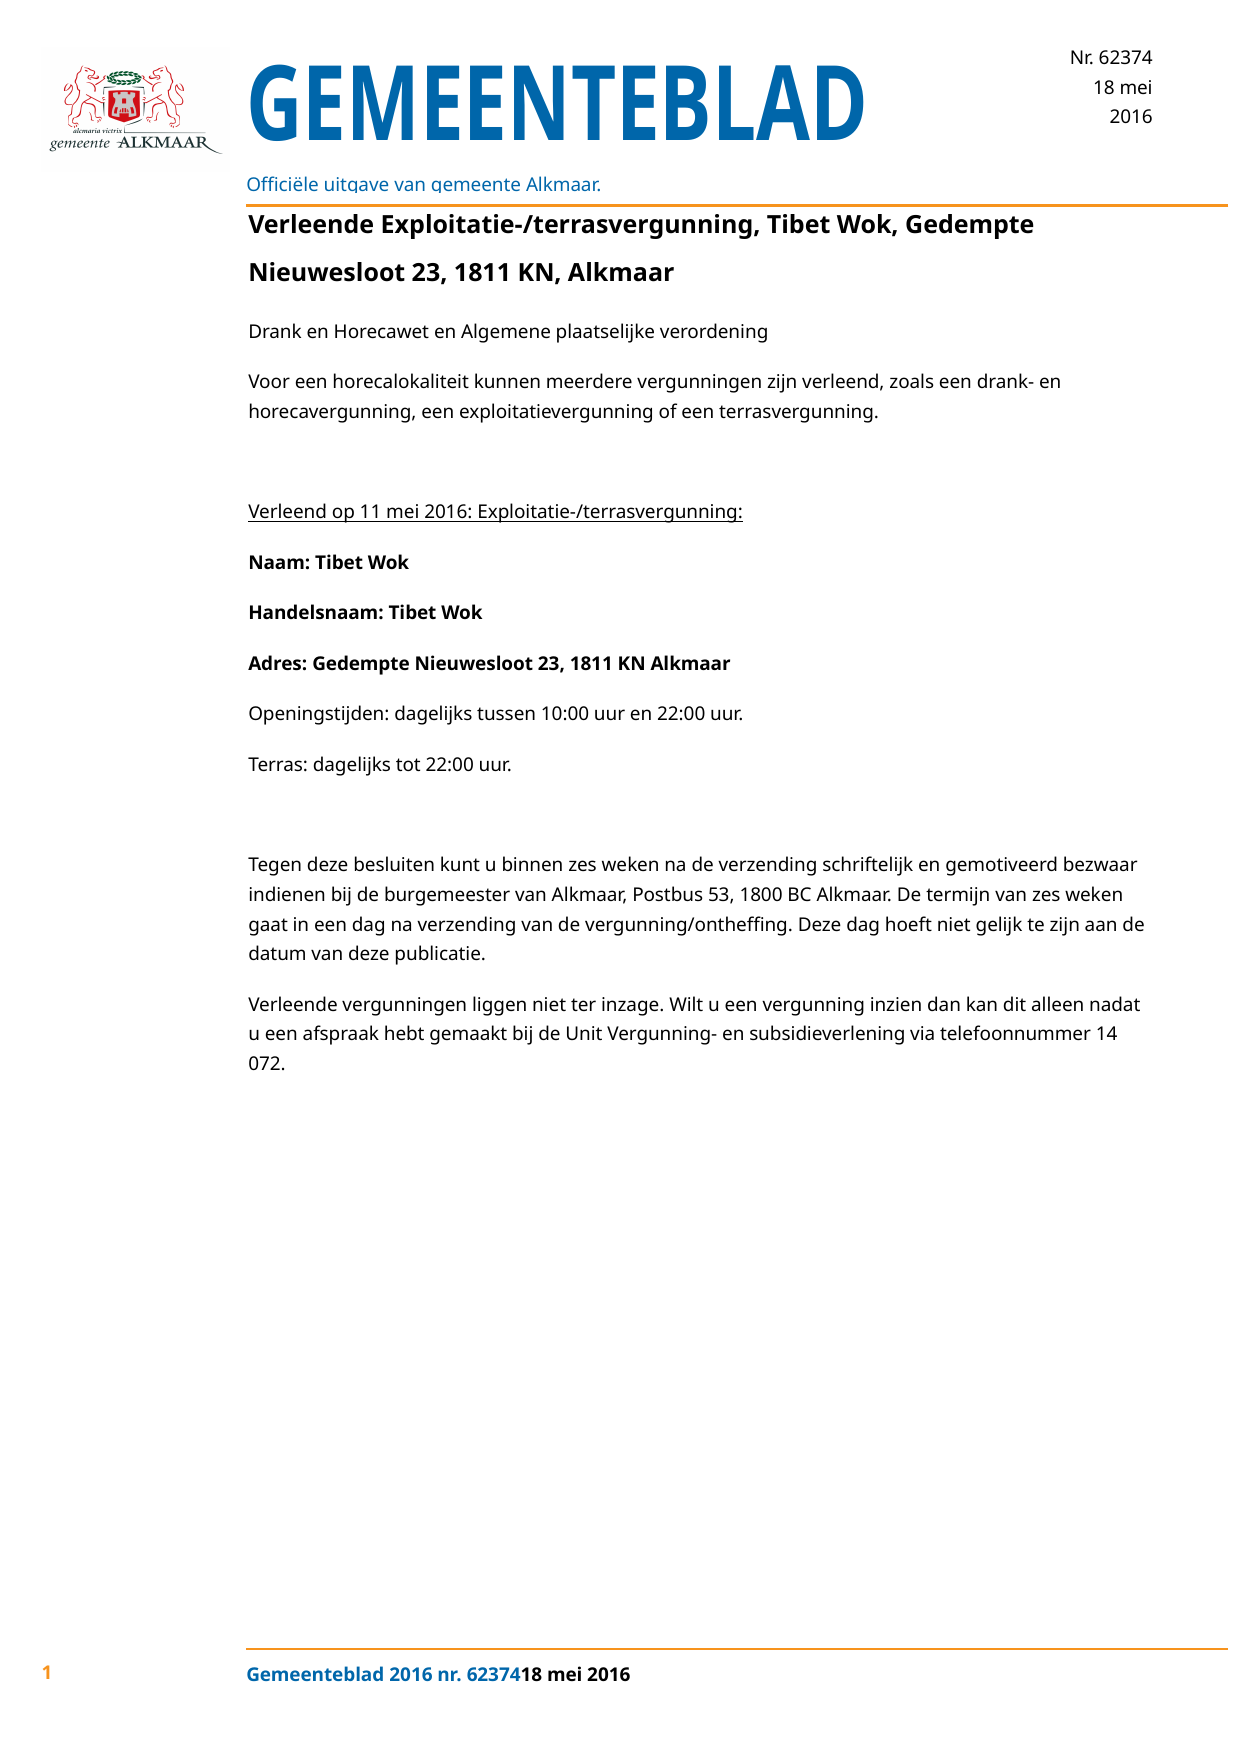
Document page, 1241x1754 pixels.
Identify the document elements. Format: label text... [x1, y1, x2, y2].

text Voor een horecalokaliteit kunnen meerdere vergunningen zijn verleend, zoals een drank- en horecavergunning, een exploitatievergunning of een terrasvergunning. [248, 368, 1152, 424]
text Verleende Exploitatie-/terrasvergunning, Tibet Wok, Gedempte Nieuwesloot 23, 1811 KN, Alkmaar [248, 207, 1152, 288]
text Drank en Horecawet en Algemene plaatselijke verordening [248, 318, 1152, 344]
text Naam: Tibet Wok [248, 549, 1152, 575]
picture [41, 47, 231, 172]
text Handelsnaam: Tibet Wok [248, 599, 1152, 625]
text Verleend op 11 mei 2016: Exploitatie-/terrasvergunning: [248, 499, 1152, 524]
text Openingstijden: dagelijks tussen 10:00 uur en 22:00 uur. [248, 700, 1152, 726]
text Adres: Gedempte Nieuwesloot 23, 1811 KN Alkmaar [248, 650, 1152, 676]
text Tegen deze besluiten kunt u binnen zes weken na de verzending schriftelijk en gemotiveerd bezwaar indienen bij de burgemeester van Alkmaar, Postbus 53, 1800 BC Alkmaar. De termijn van zes weken gaat in een dag na verzending van de vergunning/ontheffing. Deze dag hoeft niet gelijk te zijn aan de datum van deze publicatie. [248, 852, 1152, 966]
text Terras: dagelijks tot 22:00 uur. [248, 751, 1152, 777]
text Verleende vergunningen liggen niet ter inzage. Wilt u een vergunning inzien dan kan dit alleen nadat u een afspraak hebt gemaakt bij de Unit Vergunning- en subsidieverlening via telefoonnummer 14 072. [248, 991, 1152, 1076]
